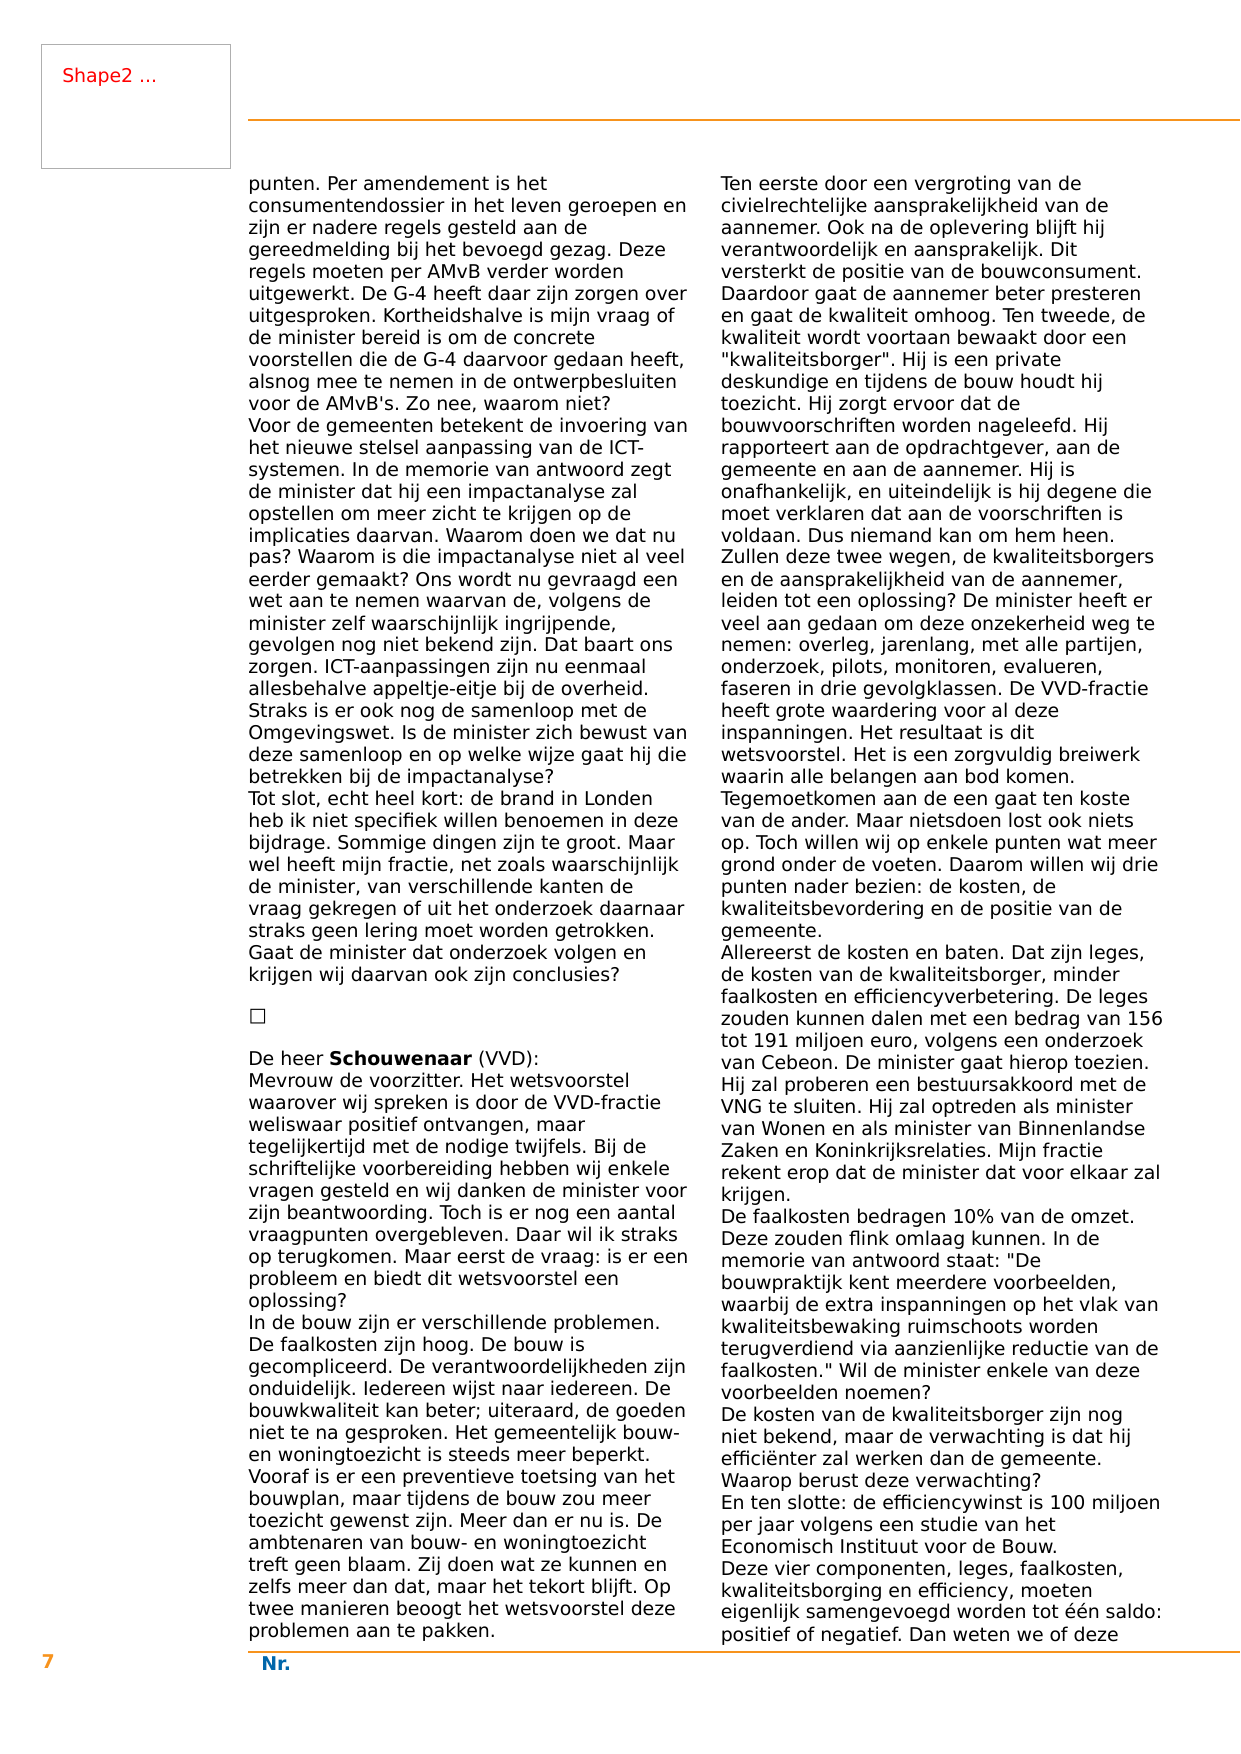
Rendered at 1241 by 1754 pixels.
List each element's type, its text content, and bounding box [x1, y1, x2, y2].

text De kosten van de kwaliteitsborger zijn nog niet bekend, maar de verwachting is dat hij efficiënter zal werken dan de gemeente. Waarop berust deze verwachting? [721, 1404, 1163, 1492]
text Mevrouw de voorzitter. Het wetsvoorstel waarover wij spreken is door de VVD-fractie weliswaar positief ontvangen, maar tegelijkertijd met de nodige twijfels. Bij de schriftelijke voorbereiding hebben wij enkele vragen gesteld en wij danken de minister voor zijn beantwoording. Toch is er nog een aantal vraagpunten overgebleven. Daar wil ik straks op terugkomen. Maar eerst de vraag: is er een probleem en biedt dit wetsvoorstel een oplossing? [248, 1070, 691, 1312]
text Zullen deze twee wegen, de kwaliteitsborgers en de aansprakelijkheid van de aannemer, leiden tot een oplossing? De minister heeft er veel aan gedaan om deze onzekerheid weg te nemen: overleg, jarenlang, met alle partijen, onderzoek, pilots, monitoren, evalueren, faseren in drie gevolgklassen. De VVD-fractie heeft grote waardering voor al deze inspanningen. Het resultaat is dit wetsvoorstel. Het is een zorgvuldig breiwerk waarin alle belangen aan bod komen. Tegemoetkomen aan de een gaat ten koste van de ander. Maar nietsdoen lost ook niets op. Toch willen wij op enkele punten wat meer grond onder de voeten. Daarom willen wij drie punten nader bezien: de kosten, de kwaliteitsbevordering en de positie van de gemeente. [721, 546, 1163, 942]
text ⬜ [248, 1006, 691, 1028]
text En ten slotte: de efficiencywinst is 100 miljoen per jaar volgens een studie van het Economisch Instituut voor de Bouw. [721, 1492, 1163, 1557]
text Deze vier componenten, leges, faalkosten, kwaliteitsborging en efficiency, moeten eigenlijk samengevoegd worden tot één saldo: positief of negatief. Dan weten we of deze [721, 1557, 1163, 1645]
text In de bouw zijn er verschillende problemen. De faalkosten zijn hoog. De bouw is gecompliceerd. De verantwoordelijkheden zijn onduidelijk. Iedereen wijst naar iedereen. De bouwkwaliteit kan beter; uiteraard, de goeden niet te na gesproken. Het gemeentelijk bouw- en woningtoezicht is steeds meer beperkt. Vooraf is er een preventieve toetsing van het bouwplan, maar tijdens de bouw zou meer toezicht gewenst zijn. Meer dan er nu is. De ambtenaren van bouw- en woningtoezicht treft geen blaam. Zij doen wat ze kunnen en zelfs meer dan dat, maar het tekort blijft. Op twee manieren beoogt het wetsvoorstel deze problemen aan te pakken. [248, 1312, 691, 1641]
text Voor de gemeenten betekent de invoering van het nieuwe stelsel aanpassing van de ICT-systemen. In de memorie van antwoord zegt de minister dat hij een impactanalyse zal opstellen om meer zicht te krijgen op de implicaties daarvan. Waarom doen we dat nu pas? Waarom is die impactanalyse niet al veel eerder gemaakt? Ons wordt nu gevraagd een wet aan te nemen waarvan de, volgens de minister zelf waarschijnlijk ingrijpende, gevolgen nog niet bekend zijn. Dat baart ons zorgen. ICT-aanpassingen zijn nu eenmaal allesbehalve appeltje-eitje bij de overheid. Straks is er ook nog de samenloop met de Omgevingswet. Is de minister zich bewust van deze samenloop en op welke wijze gaat hij die betrekken bij de impactanalyse? [248, 414, 691, 788]
text Allereerst de kosten en baten. Dat zijn leges, de kosten van de kwaliteitsborger, minder faalkosten en efficiencyverbetering. De leges zouden kunnen dalen met een bedrag van 156 tot 191 miljoen euro, volgens een onderzoek van Cebeon. De minister gaat hierop toezien. Hij zal proberen een bestuursakkoord met de VNG te sluiten. Hij zal optreden als minister van Wonen en als minister van Binnenlandse Zaken en Koninkrijksrelaties. Mijn fractie rekent erop dat de minister dat voor elkaar zal krijgen. [721, 942, 1163, 1206]
text De faalkosten bedragen 10% van de omzet. Deze zouden flink omlaag kunnen. In de memorie van antwoord staat: "De bouwpraktijk kent meerdere voorbeelden, waarbij de extra inspanningen op het vlak van kwaliteitsbewaking ruimschoots worden terugverdiend via aanzienlijke reductie van de faalkosten." Wil de minister enkele van deze voorbeelden noemen? [721, 1206, 1163, 1404]
text Ten eerste door een vergroting van de civielrechtelijke aansprakelijkheid van de aannemer. Ook na de oplevering blijft hij verantwoordelijk en aansprakelijk. Dit versterkt de positie van de bouwconsument. Daardoor gaat de aannemer beter presteren en gaat de kwaliteit omhoog. Ten tweede, de kwaliteit wordt voortaan bewaakt door een "kwaliteitsborger". Hij is een private deskundige en tijdens de bouw houdt hij toezicht. Hij zorgt ervoor dat de bouwvoorschriften worden nageleefd. Hij rapporteert aan de opdrachtgever, aan de gemeente en aan de aannemer. Hij is onafhankelijk, en uiteindelijk is hij degene die moet verklaren dat aan de voorschriften is voldaan. Dus niemand kan om hem heen. [721, 173, 1163, 546]
text punten. Per amendement is het consumentendossier in het leven geroepen en zijn er nadere regels gesteld aan de gereedmelding bij het bevoegd gezag. Deze regels moeten per AMvB verder worden uitgewerkt. De G-4 heeft daar zijn zorgen over uitgesproken. Kortheidshalve is mijn vraag of de minister bereid is om de concrete voorstellen die de G-4 daarvoor gedaan heeft, alsnog mee te nemen in de ontwerpbesluiten voor de AMvB's. Zo nee, waarom niet? [248, 173, 691, 414]
text Tot slot, echt heel kort: de brand in Londen heb ik niet specifiek willen benoemen in deze bijdrage. Sommige dingen zijn te groot. Maar wel heeft mijn fractie, net zoals waarschijnlijk de minister, van verschillende kanten de vraag gekregen of uit het onderzoek daarnaar straks geen lering moet worden getrokken. Gaat de minister dat onderzoek volgen en krijgen wij daarvan ook zijn conclusies? [248, 788, 691, 986]
text De heer Schouwenaar (VVD): [248, 1048, 691, 1070]
